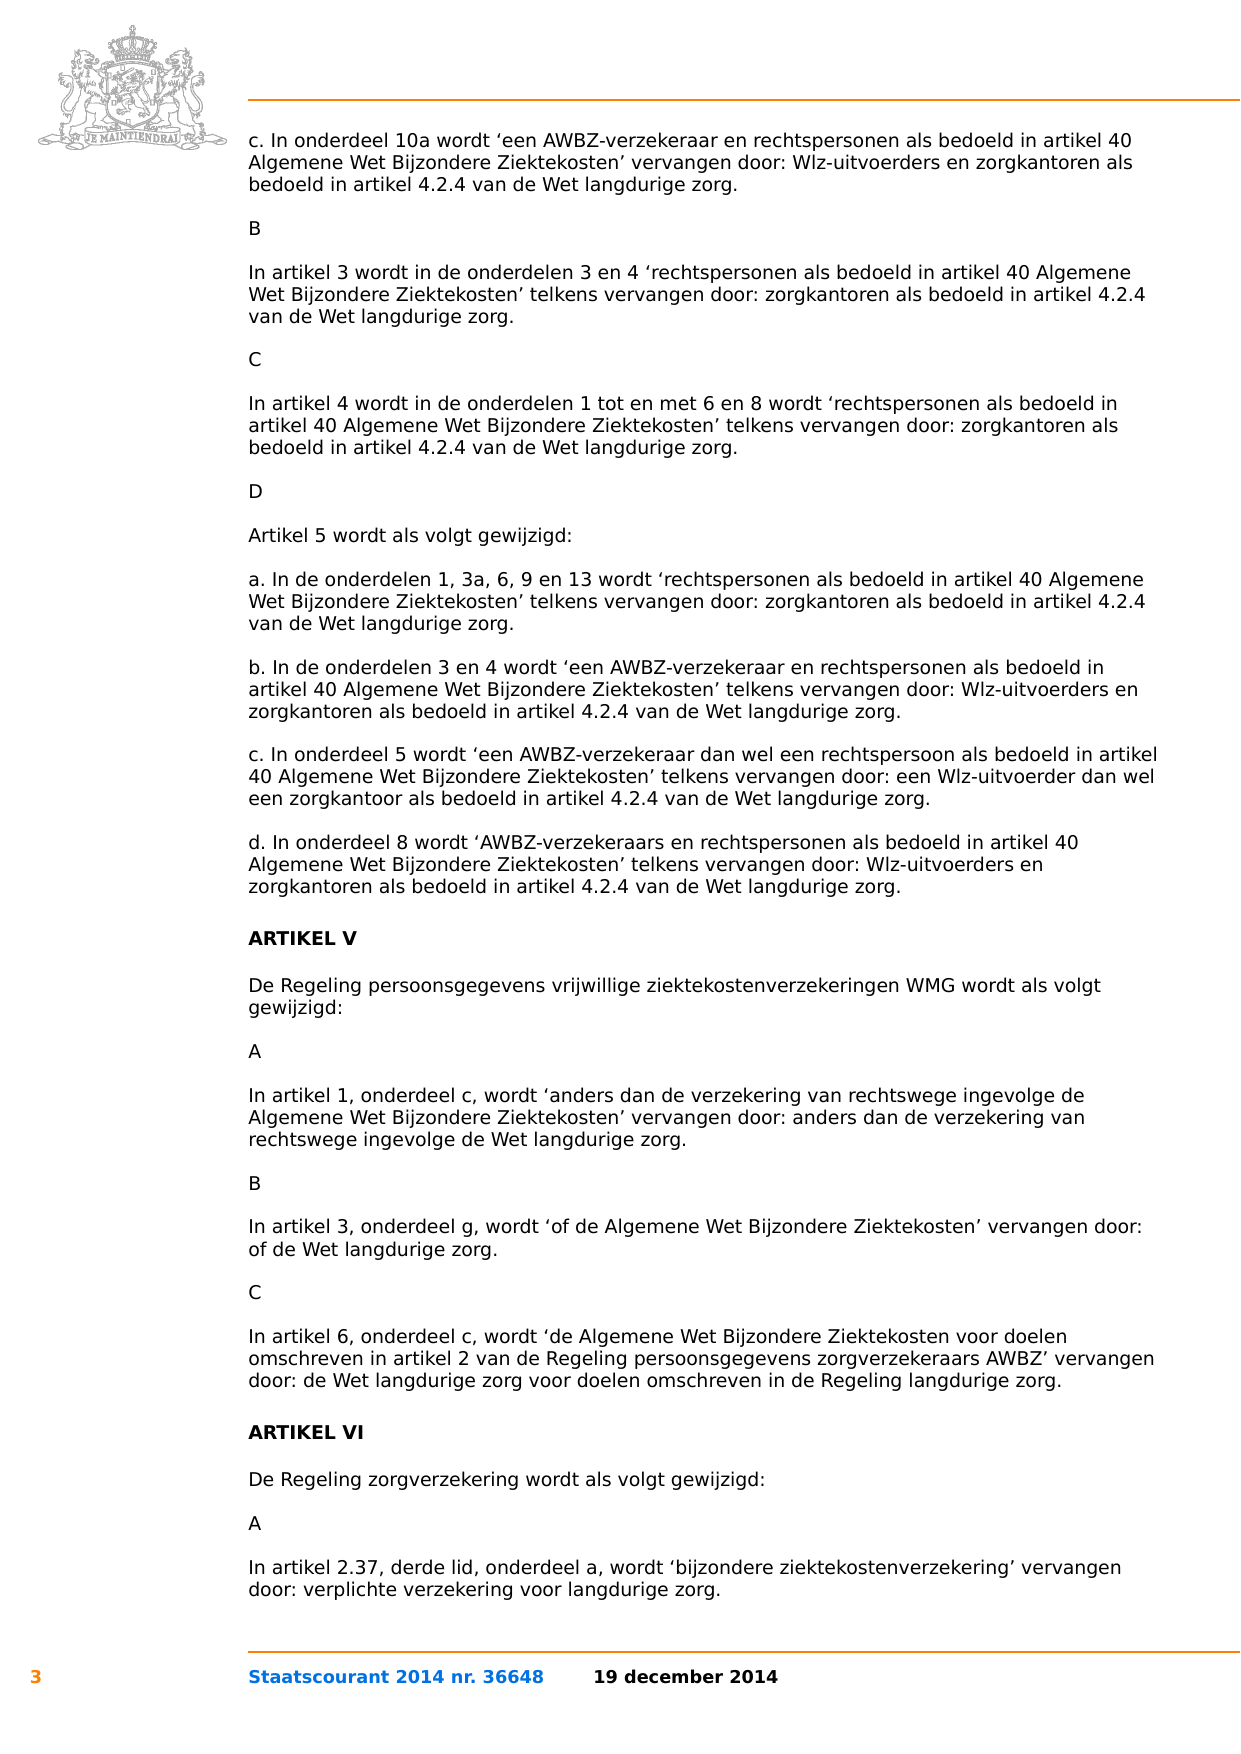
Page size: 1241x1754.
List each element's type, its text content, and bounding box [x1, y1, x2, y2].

text B [248, 218, 1163, 240]
text c. In onderdeel 10a wordt ‘een AWBZ-verzekeraar en rechtspersonen als bedoeld in artikel 40 Algemene Wet Bijzondere Ziektekosten’ vervangen door: Wlz-uitvoerders en zorgkantoren als bedoeld in artikel 4.2.4 van de Wet langdurige zorg. [248, 130, 1163, 196]
text d. In onderdeel 8 wordt ‘AWBZ-verzekeraars en rechtspersonen als bedoeld in artikel 40 Algemene Wet Bijzondere Ziektekosten’ telkens vervangen door: Wlz-uitvoerders en zorgkantoren als bedoeld in artikel 4.2.4 van de Wet langdurige zorg. [248, 832, 1163, 898]
text C [248, 349, 1163, 371]
picture [38, 25, 227, 150]
text A [248, 1041, 1163, 1063]
subtitle ARTIKEL V [248, 928, 1163, 950]
text De Regeling persoonsgegevens vrijwillige ziektekostenverzekeringen WMG wordt als volgt gewijzigd: [248, 975, 1163, 1019]
subtitle ARTIKEL VI [248, 1422, 1163, 1444]
text De Regeling zorgverzekering wordt als volgt gewijzigd: [248, 1469, 1163, 1491]
text In artikel 2.37, derde lid, onderdeel a, wordt ‘bijzondere ziektekostenverzekering’ vervangen door: verplichte verzekering voor langdurige zorg. [248, 1557, 1163, 1601]
text In artikel 1, onderdeel c, wordt ‘anders dan de verzekering van rechtswege ingevolge de Algemene Wet Bijzondere Ziektekosten’ vervangen door: anders dan de verzekering van rechtswege ingevolge de Wet langdurige zorg. [248, 1085, 1163, 1151]
text In artikel 3 wordt in de onderdelen 3 en 4 ‘rechtspersonen als bedoeld in artikel 40 Algemene Wet Bijzondere Ziektekosten’ telkens vervangen door: zorgkantoren als bedoeld in artikel 4.2.4 van de Wet langdurige zorg. [248, 262, 1163, 327]
text In artikel 3, onderdeel g, wordt ‘of de Algemene Wet Bijzondere Ziektekosten’ vervangen door: of de Wet langdurige zorg. [248, 1216, 1163, 1260]
text In artikel 6, onderdeel c, wordt ‘de Algemene Wet Bijzondere Ziektekosten voor doelen omschreven in artikel 2 van de Regeling persoonsgegevens zorgverzekeraars AWBZ’ vervangen door: de Wet langdurige zorg voor doelen omschreven in de Regeling langdurige zorg. [248, 1326, 1163, 1392]
text a. In de onderdelen 1, 3a, 6, 9 en 13 wordt ‘rechtspersonen als bedoeld in artikel 40 Algemene Wet Bijzondere Ziektekosten’ telkens vervangen door: zorgkantoren als bedoeld in artikel 4.2.4 van de Wet langdurige zorg. [248, 569, 1163, 635]
text Artikel 5 wordt als volgt gewijzigd: [248, 525, 1163, 547]
text C [248, 1282, 1163, 1304]
text b. In de onderdelen 3 en 4 wordt ‘een AWBZ-verzekeraar en rechtspersonen als bedoeld in artikel 40 Algemene Wet Bijzondere Ziektekosten’ telkens vervangen door: Wlz-uitvoerders en zorgkantoren als bedoeld in artikel 4.2.4 van de Wet langdurige zorg. [248, 657, 1163, 722]
text D [248, 481, 1163, 503]
text A [248, 1513, 1163, 1535]
text In artikel 4 wordt in de onderdelen 1 tot en met 6 en 8 wordt ‘rechtspersonen als bedoeld in artikel 40 Algemene Wet Bijzondere Ziektekosten’ telkens vervangen door: zorgkantoren als bedoeld in artikel 4.2.4 van de Wet langdurige zorg. [248, 393, 1163, 459]
text c. In onderdeel 5 wordt ‘een AWBZ-verzekeraar dan wel een rechtspersoon als bedoeld in artikel 40 Algemene Wet Bijzondere Ziektekosten’ telkens vervangen door: een Wlz-uitvoerder dan wel een zorgkantoor als bedoeld in artikel 4.2.4 van de Wet langdurige zorg. [248, 744, 1163, 810]
text B [248, 1173, 1163, 1194]
